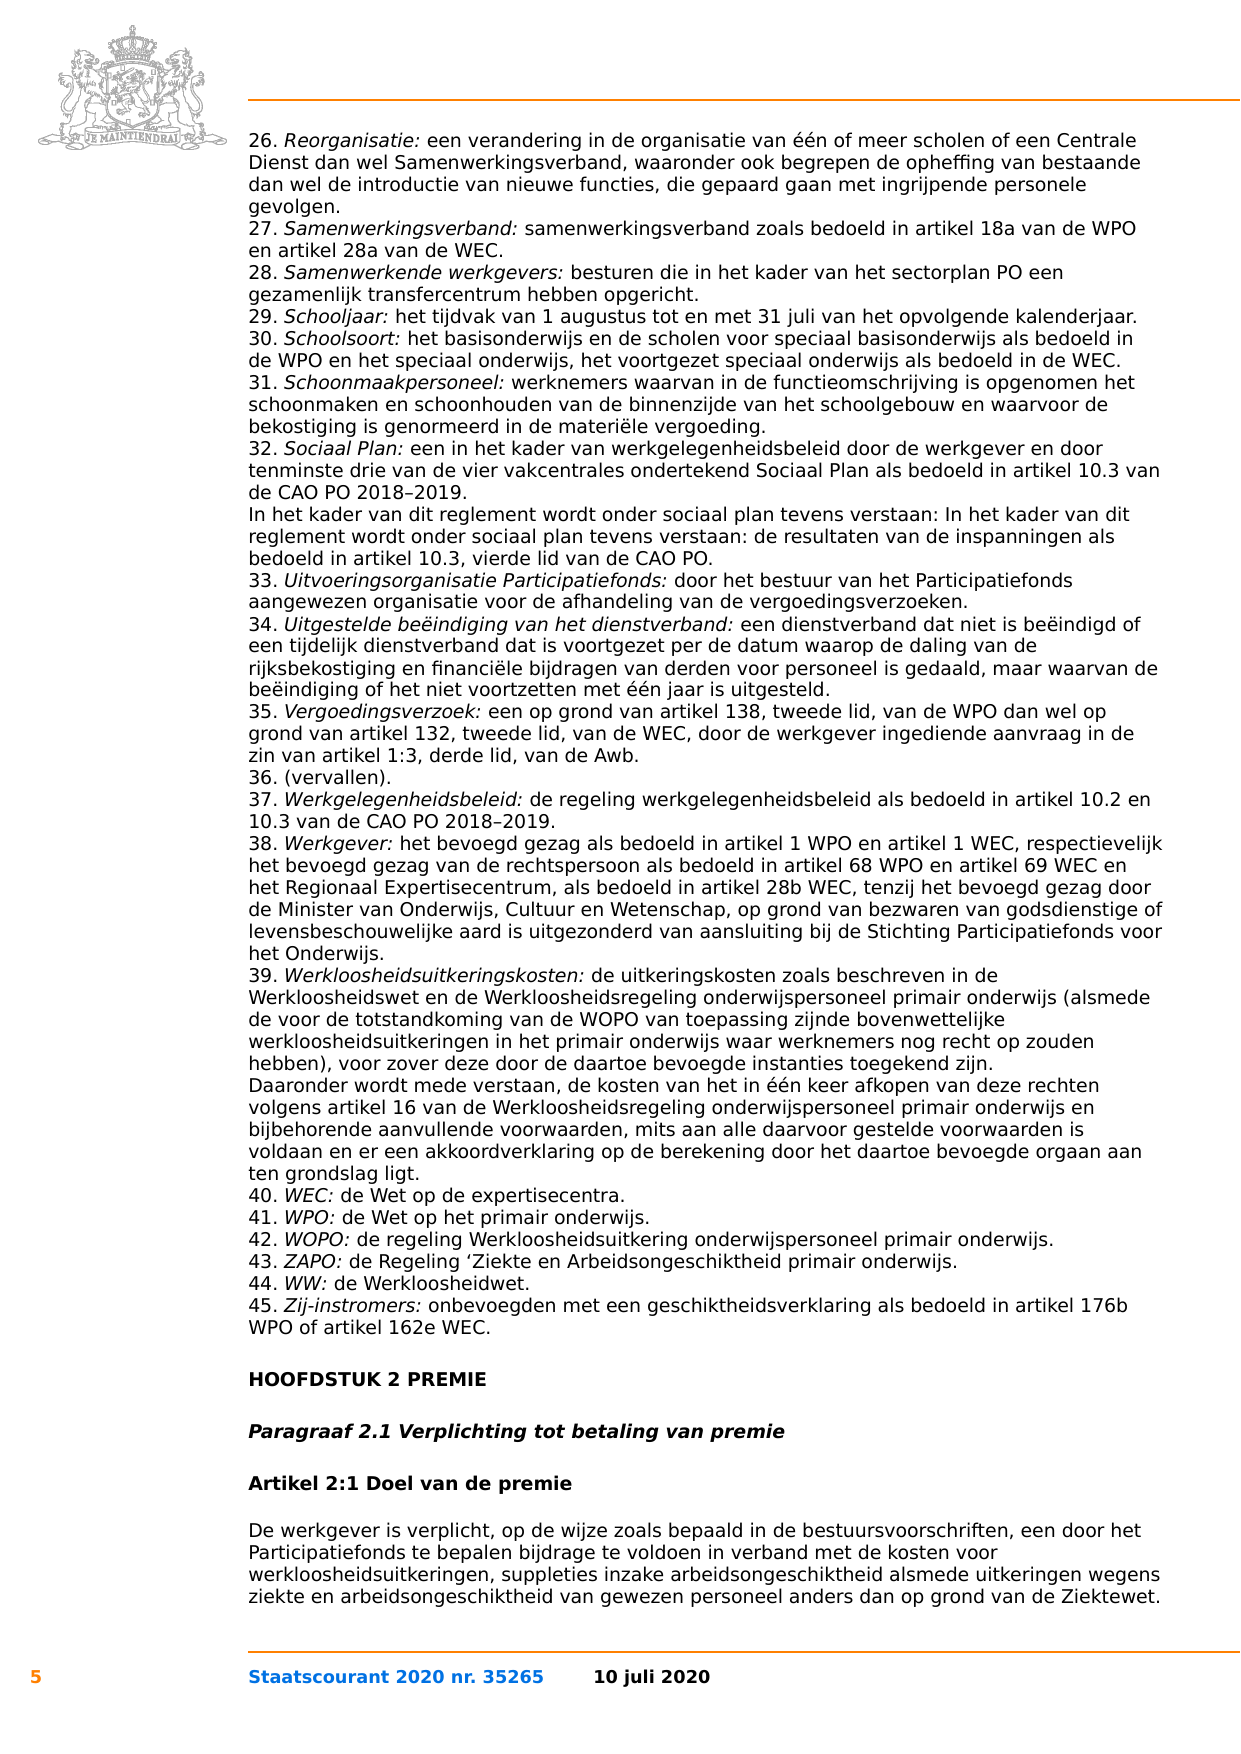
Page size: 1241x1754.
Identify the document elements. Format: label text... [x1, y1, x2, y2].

text 37. Werkgelegenheidsbeleid: de regeling werkgelegenheidsbeleid als bedoeld in artikel 10.2 en 10.3 van de CAO PO 2018–2019. [248, 789, 1163, 833]
subtitle Paragraaf 2.1 Verplichting tot betaling van premie [248, 1421, 1163, 1443]
text 35. Vergoedingsverzoek: een op grond van artikel 138, tweede lid, van de WPO dan wel op grond van artikel 132, tweede lid, van de WEC, door de werkgever ingediende aanvraag in de zin van artikel 1:3, derde lid, van de Awb. [248, 701, 1163, 767]
text 40. WEC: de Wet op de expertisecentra. [248, 1185, 1163, 1207]
text 36. (vervallen). [248, 767, 1163, 789]
text 28. Samenwerkende werkgevers: besturen die in het kader van het sectorplan PO een gezamenlijk transfercentrum hebben opgericht. [248, 262, 1163, 306]
text In het kader van dit reglement wordt onder sociaal plan tevens verstaan: In het kader van dit reglement wordt onder sociaal plan tevens verstaan: de resultaten van de inspanningen als bedoeld in artikel 10.3, vierde lid van de CAO PO. [248, 503, 1163, 569]
text 29. Schooljaar: het tijdvak van 1 augustus tot en met 31 juli van het opvolgende kalenderjaar. [248, 306, 1163, 328]
text 30. Schoolsoort: het basisonderwijs en de scholen voor speciaal basisonderwijs als bedoeld in de WPO en het speciaal onderwijs, het voortgezet speciaal onderwijs als bedoeld in de WEC. [248, 328, 1163, 372]
text 34. Uitgestelde beëindiging van het dienstverband: een dienstverband dat niet is beëindigd of een tijdelijk dienstverband dat is voortgezet per de datum waarop de daling van de rijksbekostiging en financiële bijdragen van derden voor personeel is gedaald, maar waarvan de beëindiging of het niet voortzetten met één jaar is uitgesteld. [248, 613, 1163, 701]
text De werkgever is verplicht, op de wijze zoals bepaald in de bestuursvoorschriften, een door het Participatiefonds te bepalen bijdrage te voldoen in verband met de kosten voor werkloosheidsuitkeringen, suppleties inzake arbeidsongeschiktheid alsmede uitkeringen wegens ziekte en arbeidsongeschiktheid van gewezen personeel anders dan op grond van de Ziektewet. [248, 1520, 1163, 1608]
text 38. Werkgever: het bevoegd gezag als bedoeld in artikel 1 WPO en artikel 1 WEC, respectievelijk het bevoegd gezag van de rechtspersoon als bedoeld in artikel 68 WPO en artikel 69 WEC en het Regionaal Expertisecentrum, als bedoeld in artikel 28b WEC, tenzij het bevoegd gezag door de Minister van Onderwijs, Cultuur en Wetenschap, op grond van bezwaren van godsdienstige of levensbeschouwelijke aard is uitgezonderd van aansluiting bij de Stichting Participatiefonds voor het Onderwijs. [248, 833, 1163, 965]
text 41. WPO: de Wet op het primair onderwijs. [248, 1207, 1163, 1229]
text 39. Werkloosheidsuitkeringskosten: de uitkeringskosten zoals beschreven in de Werkloosheidswet en de Werkloosheidsregeling onderwijspersoneel primair onderwijs (alsmede de voor de totstandkoming van de WOPO van toepassing zijnde bovenwettelijke werkloosheidsuitkeringen in het primair onderwijs waar werknemers nog recht op zouden hebben), voor zover deze door de daartoe bevoegde instanties toegekend zijn. [248, 965, 1163, 1075]
text 44. WW: de Werkloosheidwet. [248, 1273, 1163, 1295]
subtitle HOOFDSTUK 2 PREMIE [248, 1369, 1163, 1391]
text 27. Samenwerkingsverband: samenwerkingsverband zoals bedoeld in artikel 18a van de WPO en artikel 28a van de WEC. [248, 218, 1163, 262]
text 42. WOPO: de regeling Werkloosheidsuitkering onderwijspersoneel primair onderwijs. [248, 1229, 1163, 1251]
text 26. Reorganisatie: een verandering in de organisatie van één of meer scholen of een Centrale Dienst dan wel Samenwerkingsverband, waaronder ook begrepen de opheffing van bestaande dan wel de introductie van nieuwe functies, die gepaard gaan met ingrijpende personele gevolgen. [248, 130, 1163, 218]
text 32. Sociaal Plan: een in het kader van werkgelegenheidsbeleid door de werkgever en door tenminste drie van de vier vakcentrales ondertekend Sociaal Plan als bedoeld in artikel 10.3 van de CAO PO 2018–2019. [248, 438, 1163, 503]
text 43. ZAPO: de Regeling ‘Ziekte en Arbeidsongeschiktheid primair onderwijs. [248, 1251, 1163, 1273]
text 33. Uitvoeringsorganisatie Participatiefonds: door het bestuur van het Participatiefonds aangewezen organisatie voor de afhandeling van de vergoedingsverzoeken. [248, 569, 1163, 613]
text Daaronder wordt mede verstaan, de kosten van het in één keer afkopen van deze rechten volgens artikel 16 van de Werkloosheidsregeling onderwijspersoneel primair onderwijs en bijbehorende aanvullende voorwaarden, mits aan alle daarvoor gestelde voorwaarden is voldaan en er een akkoordverklaring op de berekening door het daartoe bevoegde orgaan aan ten grondslag ligt. [248, 1075, 1163, 1185]
text 45. Zij-instromers: onbevoegden met een geschiktheidsverklaring als bedoeld in artikel 176b WPO of artikel 162e WEC. [248, 1295, 1163, 1339]
subtitle Artikel 2:1 Doel van de premie [248, 1473, 1163, 1495]
picture [38, 25, 227, 150]
text 31. Schoonmaakpersoneel: werknemers waarvan in de functieomschrijving is opgenomen het schoonmaken en schoonhouden van de binnenzijde van het schoolgebouw en waarvoor de bekostiging is genormeerd in de materiële vergoeding. [248, 372, 1163, 438]
